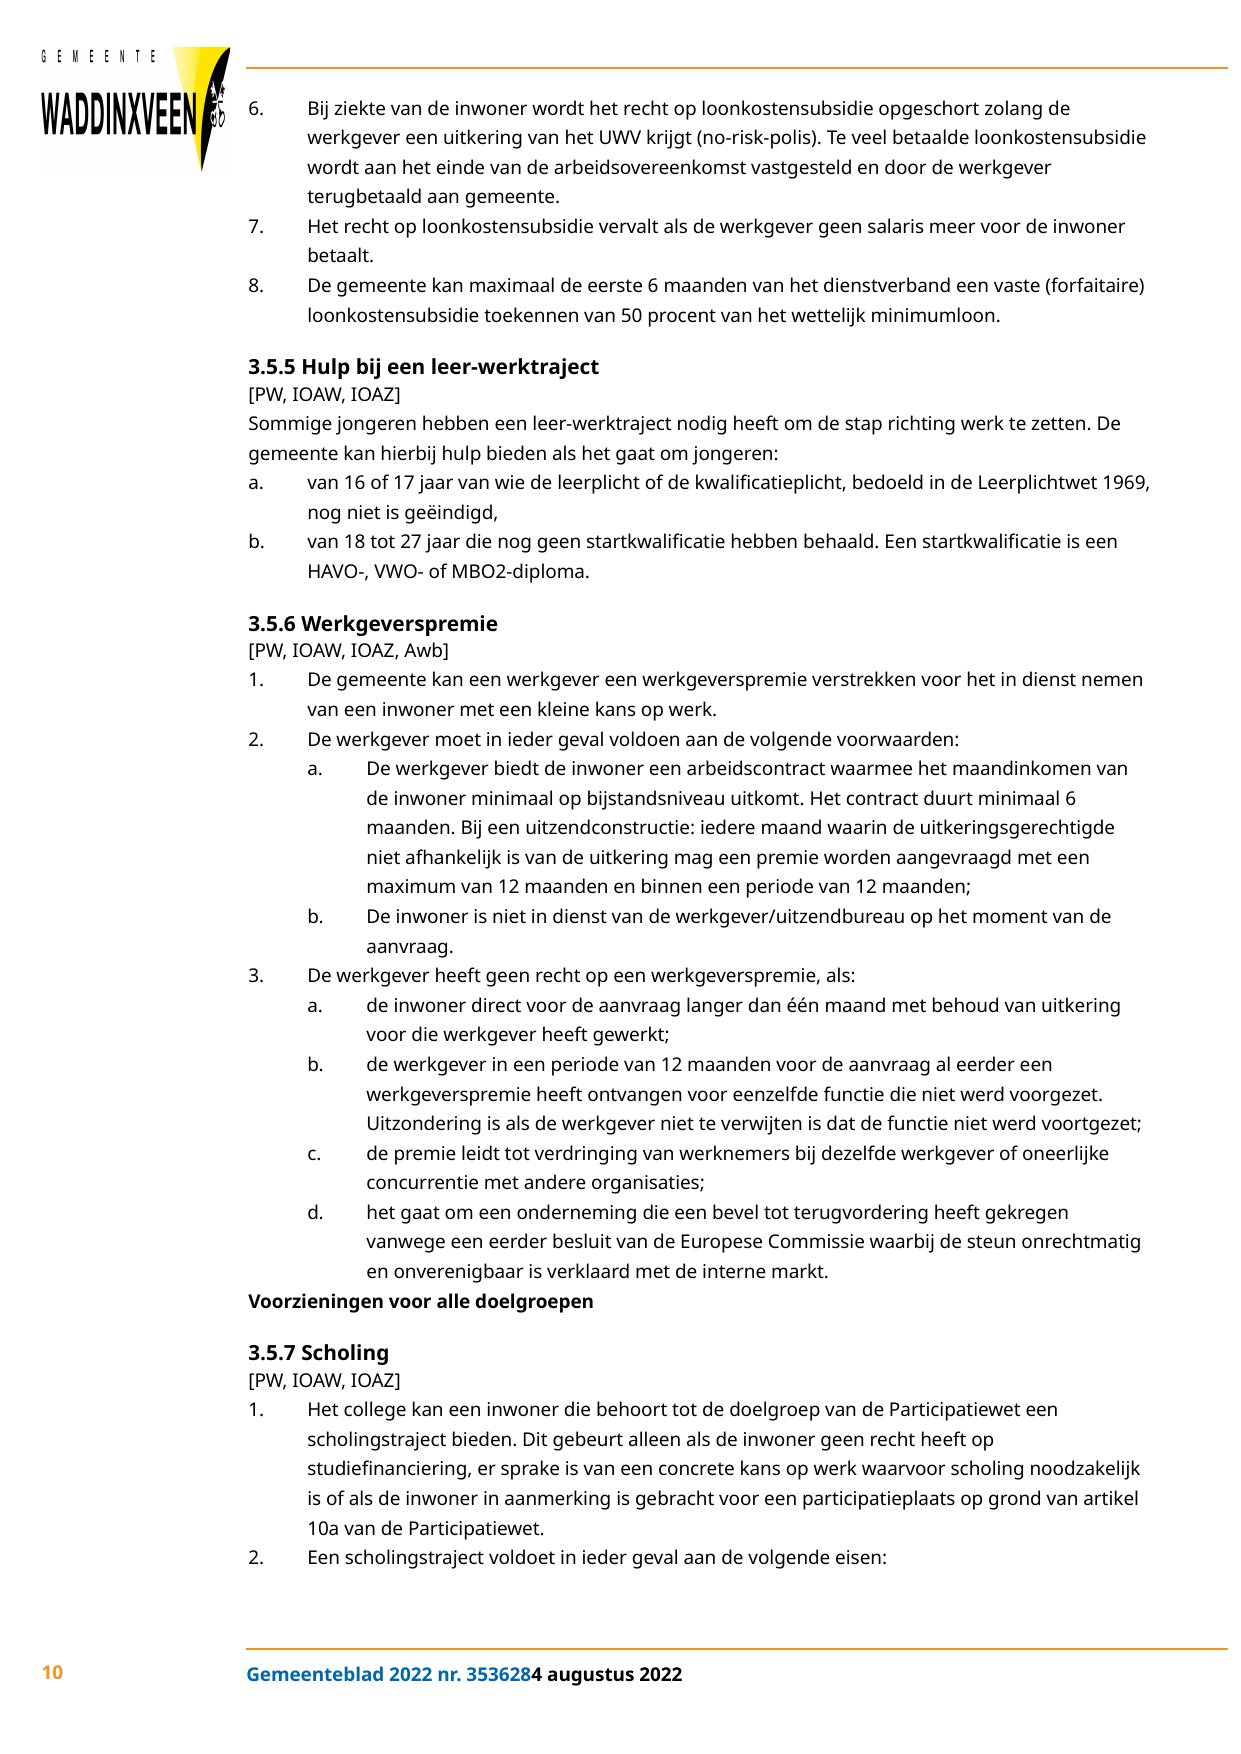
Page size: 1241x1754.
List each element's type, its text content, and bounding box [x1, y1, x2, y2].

list De gemeente kan een werkgever een werkgeverspremie verstrekken voor het in dienst nemen van een inwoner met een kleine kans op werk. [248, 667, 1152, 722]
list Het college kan een inwoner die behoort tot de doelgroep van de Participatiewet een scholingstraject bieden. Dit gebeurt alleen als de inwoner geen recht heeft op studiefinanciering, er sprake is van een concrete kans op werk waarvoor scholing noodzakelijk is of als de inwoner in aanmerking is gebracht voor een participatieplaats op grond van artikel 10a van de Participatiewet. [248, 1396, 1152, 1540]
list van 18 tot 27 jaar die nog geen startkwalificatie hebben behaald. Een startkwalificatie is een HAVO-, VWO- of MBO2-diploma. [248, 529, 1152, 584]
text [PW, IOAW, IOAZ] [248, 381, 1152, 406]
list De gemeente kan maximaal de eerste 6 maanden van het dienstverband een vaste (forfaitaire) loonkostensubsidie toekennen van 50 procent van het wettelijk minimumloon. [248, 272, 1152, 328]
list Het recht op loonkostensubsidie vervalt als de werkgever geen salaris meer voor de inwoner betaalt. [248, 213, 1152, 268]
list De inwoner is niet in dienst van de werkgever/uitzendbureau op het moment van de aanvraag. [307, 903, 1152, 959]
text Voorzieningen voor alle doelgroepen [248, 1288, 1152, 1314]
text 3.5.5 Hulp bij een leer-werktraject [248, 352, 1152, 381]
text [PW, IOAW, IOAZ, Awb] [248, 637, 1152, 663]
list van 16 of 17 jaar van wie de leerplicht of de kwalificatieplicht, bedoeld in de Leerplichtwet 1969, nog niet is geëindigd, [248, 469, 1152, 525]
list de inwoner direct voor de aanvraag langer dan één maand met behoud van uitkering voor die werkgever heeft gewerkt; [307, 992, 1152, 1047]
list De werkgever heeft geen recht op een werkgeverspremie, als: [248, 962, 1152, 988]
text Sommige jongeren hebben een leer-werktraject nodig heeft om de stap richting werk te zetten. De gemeente kan hierbij hulp bieden als het gaat om jongeren: [248, 410, 1152, 466]
text 3.5.6 Werkgeverspremie [248, 609, 1152, 637]
list De werkgever biedt de inwoner een arbeidscontract waarmee het maandinkomen van de inwoner minimaal op bijstandsniveau uitkomt. Het contract duurt minimaal 6 maanden. Bij een uitzendconstructie: iedere maand waarin de uitkeringsgerechtigde niet afhankelijk is van de uitkering mag een premie worden aangevraagd met een maximum van 12 maanden en binnen een periode van 12 maanden; [307, 755, 1152, 899]
list De werkgever moet in ieder geval voldoen aan de volgende voorwaarden: [248, 726, 1152, 752]
list Bij ziekte van de inwoner wordt het recht op loonkostensubsidie opgeschort zolang de werkgever een uitkering van het UWV krijgt (no-risk-polis). Te veel betaalde loonkostensubsidie wordt aan het einde van de arbeidsovereenkomst vastgesteld en door de werkgever terugbetaald aan gemeente. [248, 95, 1152, 209]
text [PW, IOAW, IOAZ] [248, 1367, 1152, 1392]
list de premie leidt tot verdringing van werknemers bij dezelfde werkgever of oneerlijke concurrentie met andere organisaties; [307, 1140, 1152, 1195]
list de werkgever in een periode van 12 maanden voor de aanvraag al eerder een werkgeverspremie heeft ontvangen voor eenzelfde functie die niet werd voorgezet. Uitzondering is als de werkgever niet te verwijten is dat de functie niet werd voortgezet; [307, 1051, 1152, 1136]
text 3.5.7 Scholing [248, 1338, 1152, 1367]
list Een scholingstraject voldoet in ieder geval aan de volgende eisen: [248, 1544, 1152, 1570]
picture [41, 47, 231, 172]
list het gaat om een onderneming die een bevel tot terugvordering heeft gekregen vanwege een eerder besluit van de Europese Commissie waarbij de steun onrechtmatig en onverenigbaar is verklaard met de interne markt. [307, 1199, 1152, 1284]
